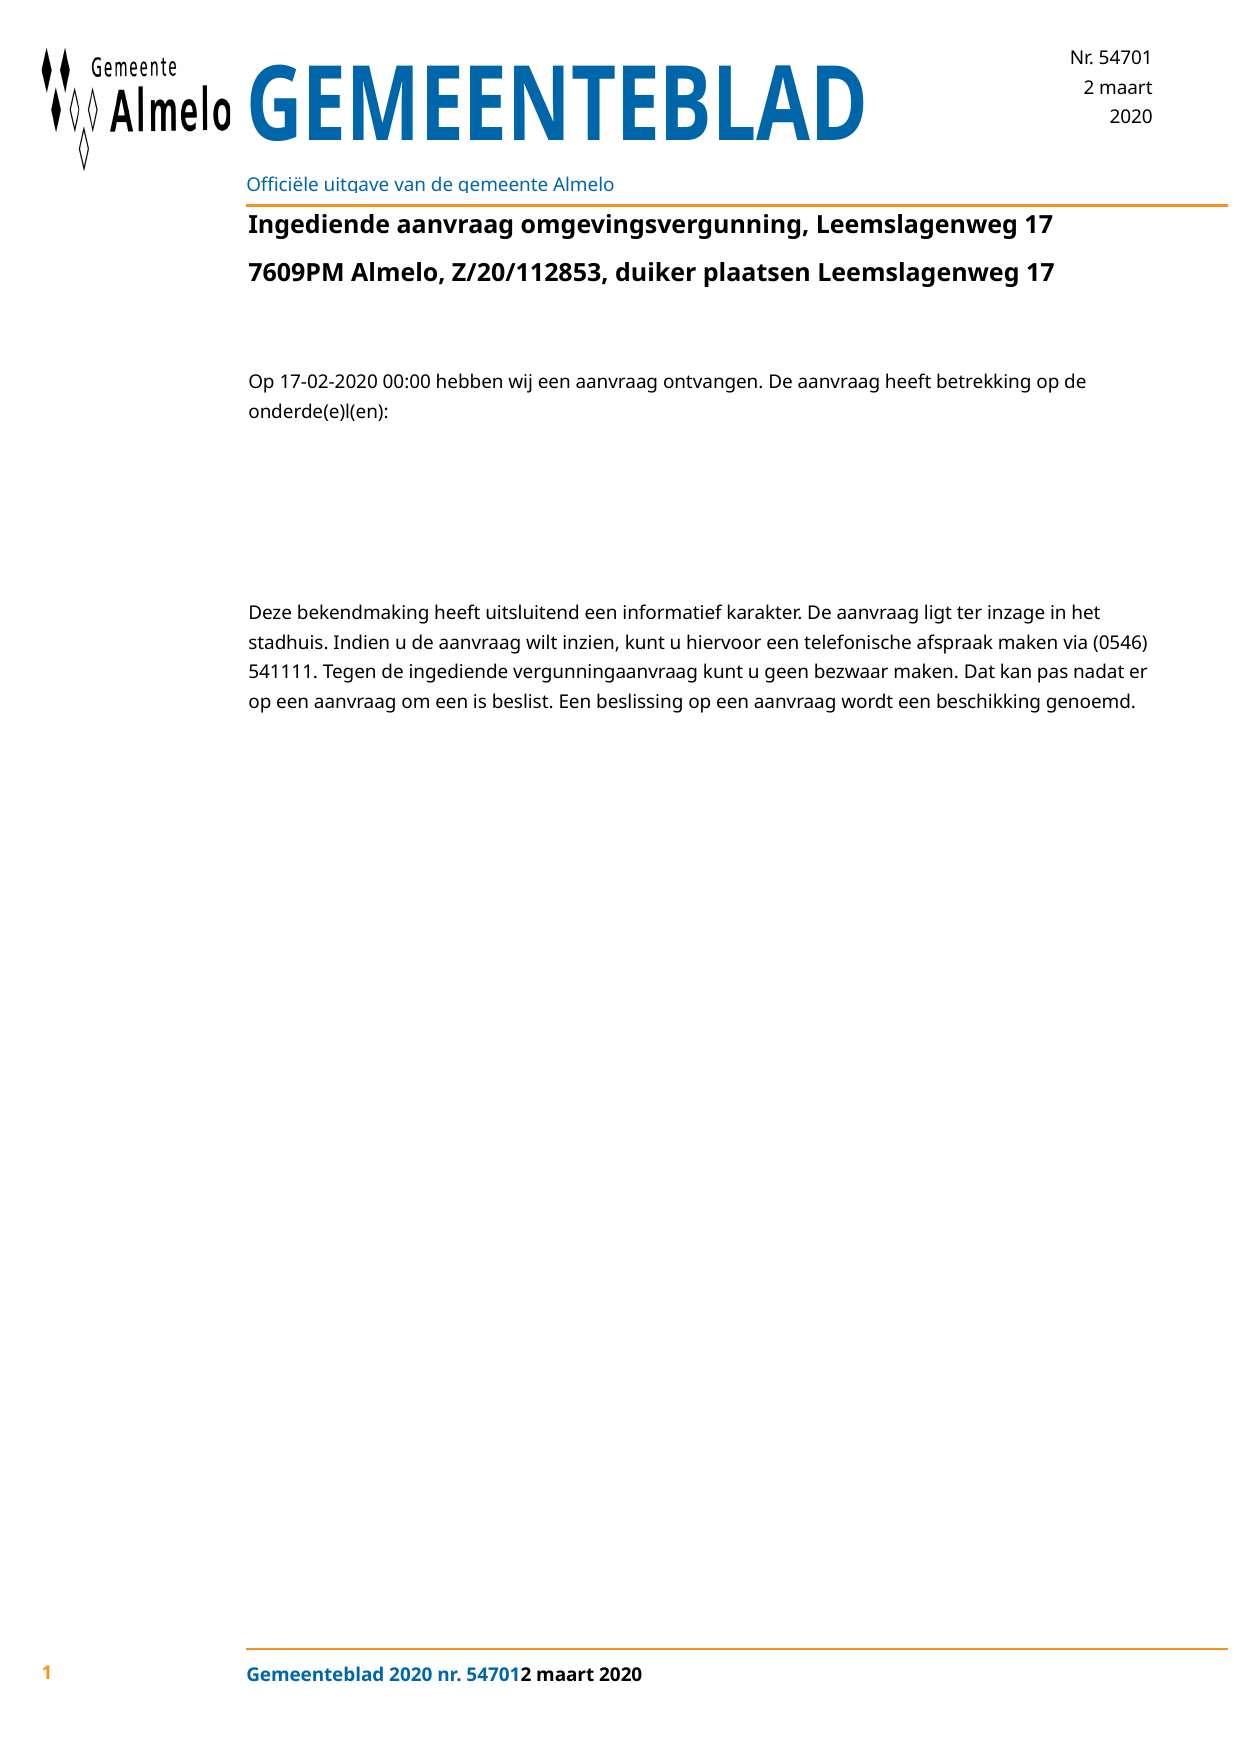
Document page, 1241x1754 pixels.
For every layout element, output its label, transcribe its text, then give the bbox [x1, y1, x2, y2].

text Ingediende aanvraag omgevingsvergunning, Leemslagenweg 17 7609PM Almelo, Z/20/112853, duiker plaatsen Leemslagenweg 17 [248, 207, 1152, 288]
text Op 17-02-2020 00:00 hebben wij een aanvraag ontvangen. De aanvraag heeft betrekking op de onderde(e)l(en): [248, 368, 1152, 424]
picture [41, 47, 231, 172]
text Deze bekendmaking heeft uitsluitend een informatief karakter. De aanvraag ligt ter inzage in het stadhuis. Indien u de aanvraag wilt inzien, kunt u hiervoor een telefonische afspraak maken via (0546) 541111. Tegen de ingediende vergunningaanvraag kunt u geen bezwaar maken. Dat kan pas nadat er op een aanvraag om een is beslist. Een beslissing op een aanvraag wordt een beschikking genoemd. [248, 599, 1152, 714]
